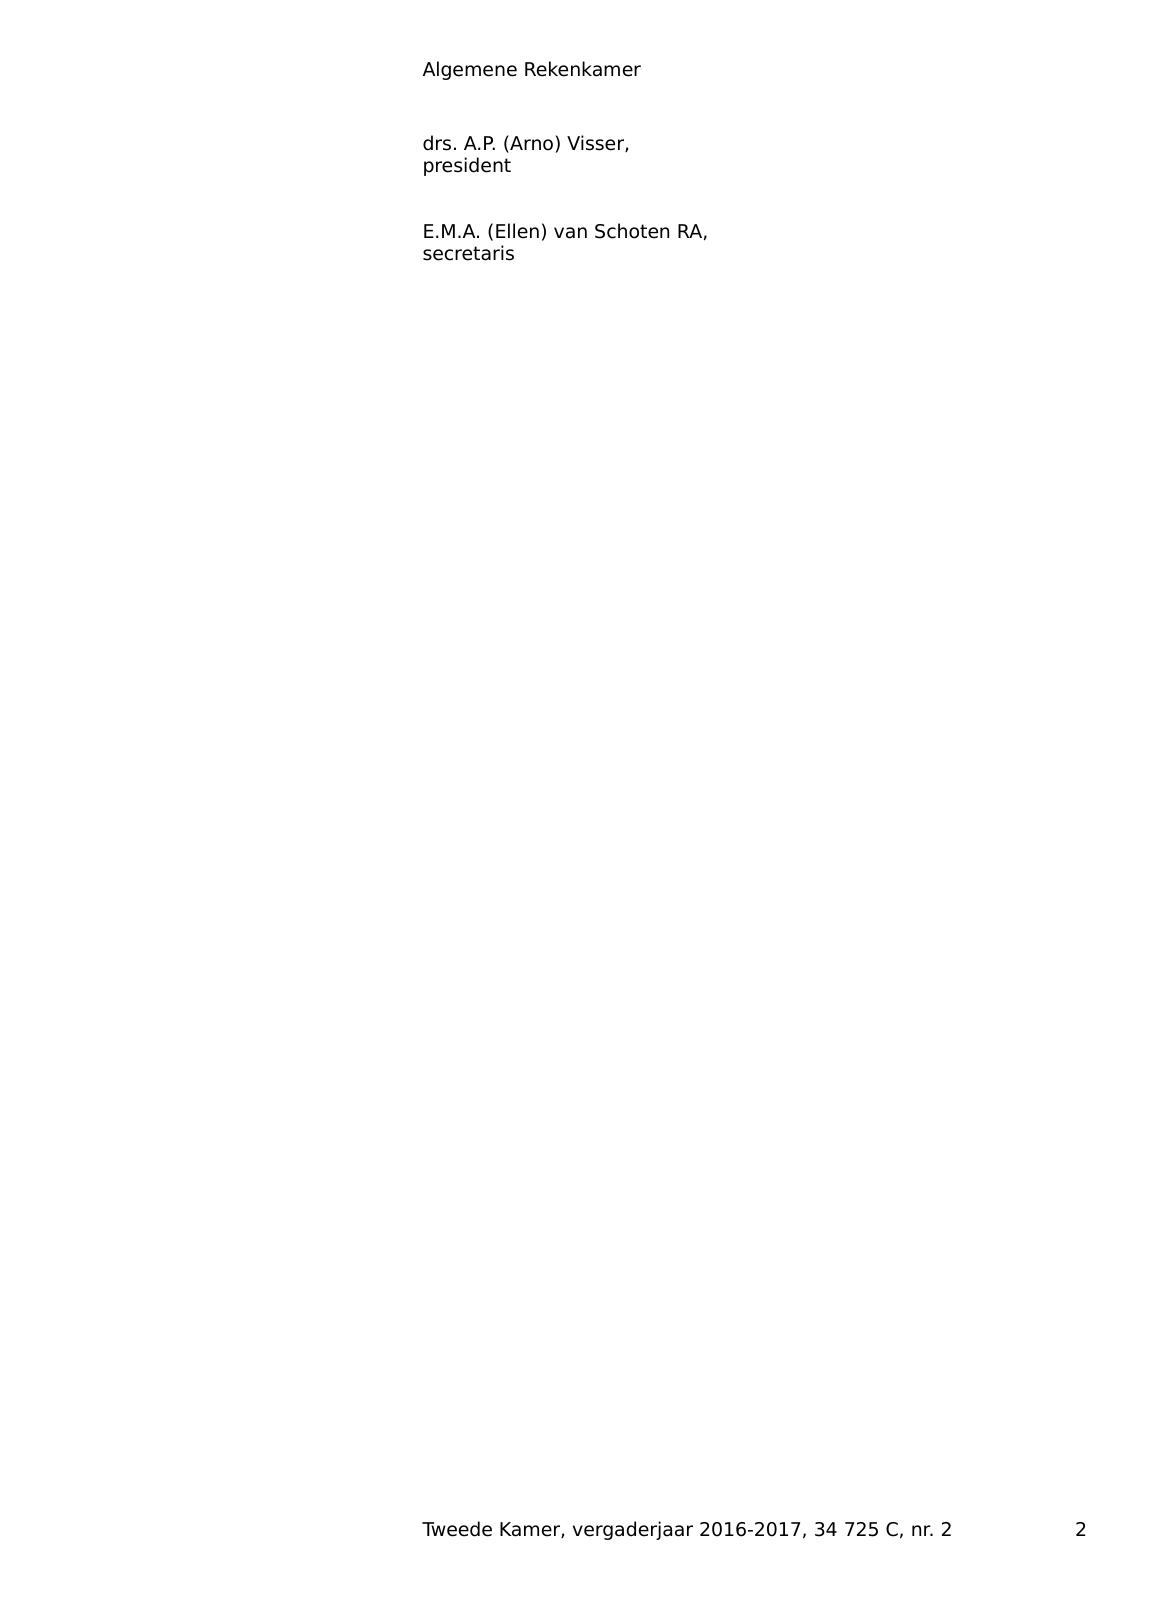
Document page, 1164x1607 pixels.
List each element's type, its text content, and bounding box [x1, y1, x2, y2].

text E.M.A. (Ellen) van Schoten RA, secretaris [422, 199, 1087, 265]
text drs. A.P. (Arno) Visser, president [422, 111, 1087, 177]
text Algemene Rekenkamer [422, 59, 1087, 81]
